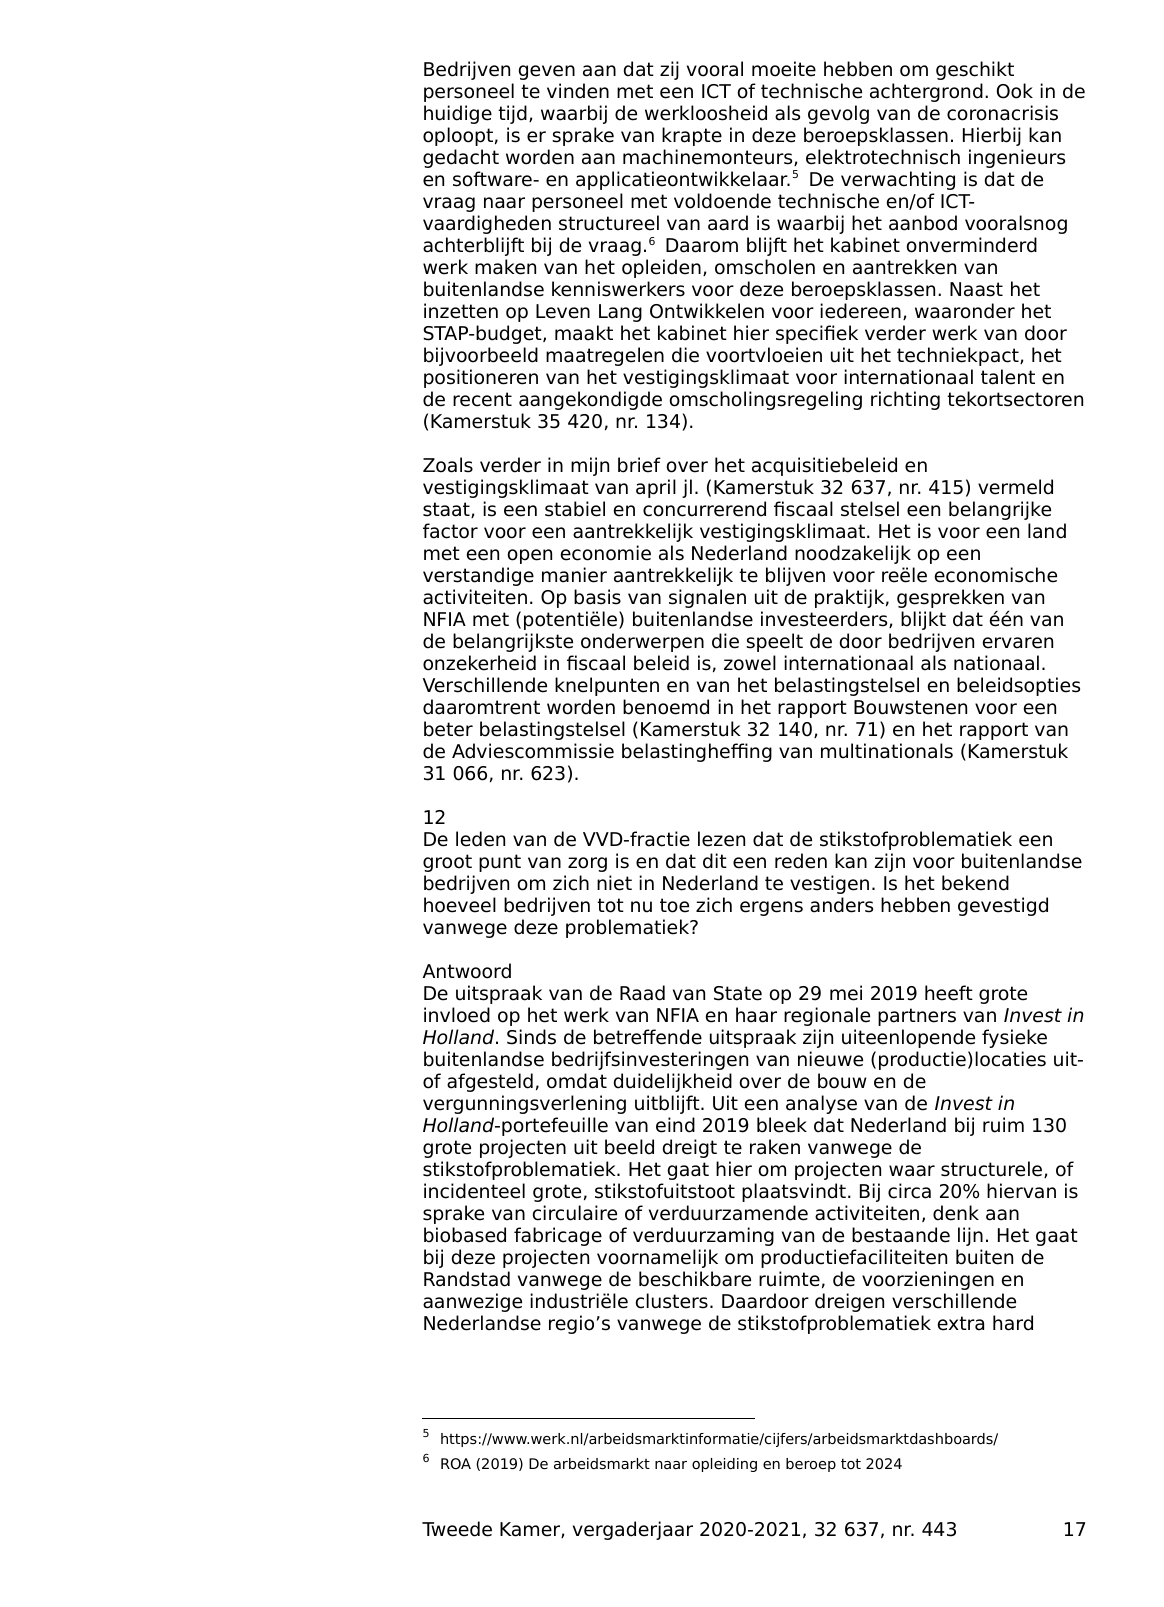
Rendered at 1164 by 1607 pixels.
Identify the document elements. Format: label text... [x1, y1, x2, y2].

text De leden van de VVD-fractie lezen dat de stikstofproblematiek een groot punt van zorg is en dat dit een reden kan zijn voor buitenlandse bedrijven om zich niet in Nederland te vestigen. Is het bekend hoeveel bedrijven tot nu toe zich ergens anders hebben gevestigd vanwege deze problematiek? [422, 829, 1087, 939]
text https://www.werk.nl/arbeidsmarktinformatie/cijfers/arbeidsmarktdashboards/ [422, 1427, 1087, 1449]
text 12 [422, 807, 1087, 829]
text Antwoord [422, 961, 1087, 983]
text De uitspraak van de Raad van State op 29 mei 2019 heeft grote invloed op het werk van NFIA en haar regionale partners van Invest in Holland. Sinds de betreffende uitspraak zijn uiteenlopende fysieke buitenlandse bedrijfsinvesteringen van nieuwe (productie)locaties uit- of afgesteld, omdat duidelijkheid over de bouw en de vergunningsverlening uitblijft. Uit een analyse van de Invest in Holland-portefeuille van eind 2019 bleek dat Nederland bij ruim 130 grote projecten uit beeld dreigt te raken vanwege de stikstofproblematiek. Het gaat hier om projecten waar structurele, of incidenteel grote, stikstofuitstoot plaatsvindt. Bij circa 20% hiervan is sprake van circulaire of verduurzamende activiteiten, denk aan biobased fabricage of verduurzaming van de bestaande lijn. Het gaat bij deze projecten voornamelijk om productiefaciliteiten buiten de Randstad vanwege de beschikbare ruimte, de voorzieningen en aanwezige industriële clusters. Daardoor dreigen verschillende Nederlandse regio’s vanwege de stikstofproblematiek extra hard [422, 983, 1087, 1334]
text Bedrijven geven aan dat zij vooral moeite hebben om geschikt personeel te vinden met een ICT of technische achtergrond. Ook in de huidige tijd, waarbij de werkloosheid als gevolg van de coronacrisis oploopt, is er sprake van krapte in deze beroepsklassen. Hierbij kan gedacht worden aan machinemonteurs, elektrotechnisch ingenieurs en software- en applicatieontwikkelaar. De verwachting is dat de vraag naar personeel met voldoende technische en/of ICT-vaardigheden structureel van aard is waarbij het aanbod vooralsnog achterblijft bij de vraag. Daarom blijft het kabinet onverminderd werk maken van het opleiden, omscholen en aantrekken van buitenlandse kenniswerkers voor deze beroepsklassen. Naast het inzetten op Leven Lang Ontwikkelen voor iedereen, waaronder het STAP-budget, maakt het kabinet hier specifiek verder werk van door bijvoorbeeld maatregelen die voortvloeien uit het techniekpact, het positioneren van het vestigingsklimaat voor internationaal talent en de recent aangekondigde omscholingsregeling richting tekortsectoren (Kamerstuk 35 420, nr. 134). [422, 59, 1087, 433]
text ROA (2019) De arbeidsmarkt naar opleiding en beroep tot 2024 [422, 1452, 1087, 1474]
text Zoals verder in mijn brief over het acquisitiebeleid en vestigingsklimaat van april jl. (Kamerstuk 32 637, nr. 415) vermeld staat, is een stabiel en concurrerend fiscaal stelsel een belangrijke factor voor een aantrekkelijk vestigingsklimaat. Het is voor een land met een open economie als Nederland noodzakelijk op een verstandige manier aantrekkelijk te blijven voor reële economische activiteiten. Op basis van signalen uit de praktijk, gesprekken van NFIA met (potentiële) buitenlandse investeerders, blijkt dat één van de belangrijkste onderwerpen die speelt de door bedrijven ervaren onzekerheid in fiscaal beleid is, zowel internationaal als nationaal. Verschillende knelpunten en van het belastingstelsel en beleidsopties daaromtrent worden benoemd in het rapport Bouwstenen voor een beter belastingstelsel (Kamerstuk 32 140, nr. 71) en het rapport van de Adviescommissie belastingheffing van multinationals (Kamerstuk 31 066, nr. 623). [422, 455, 1087, 784]
